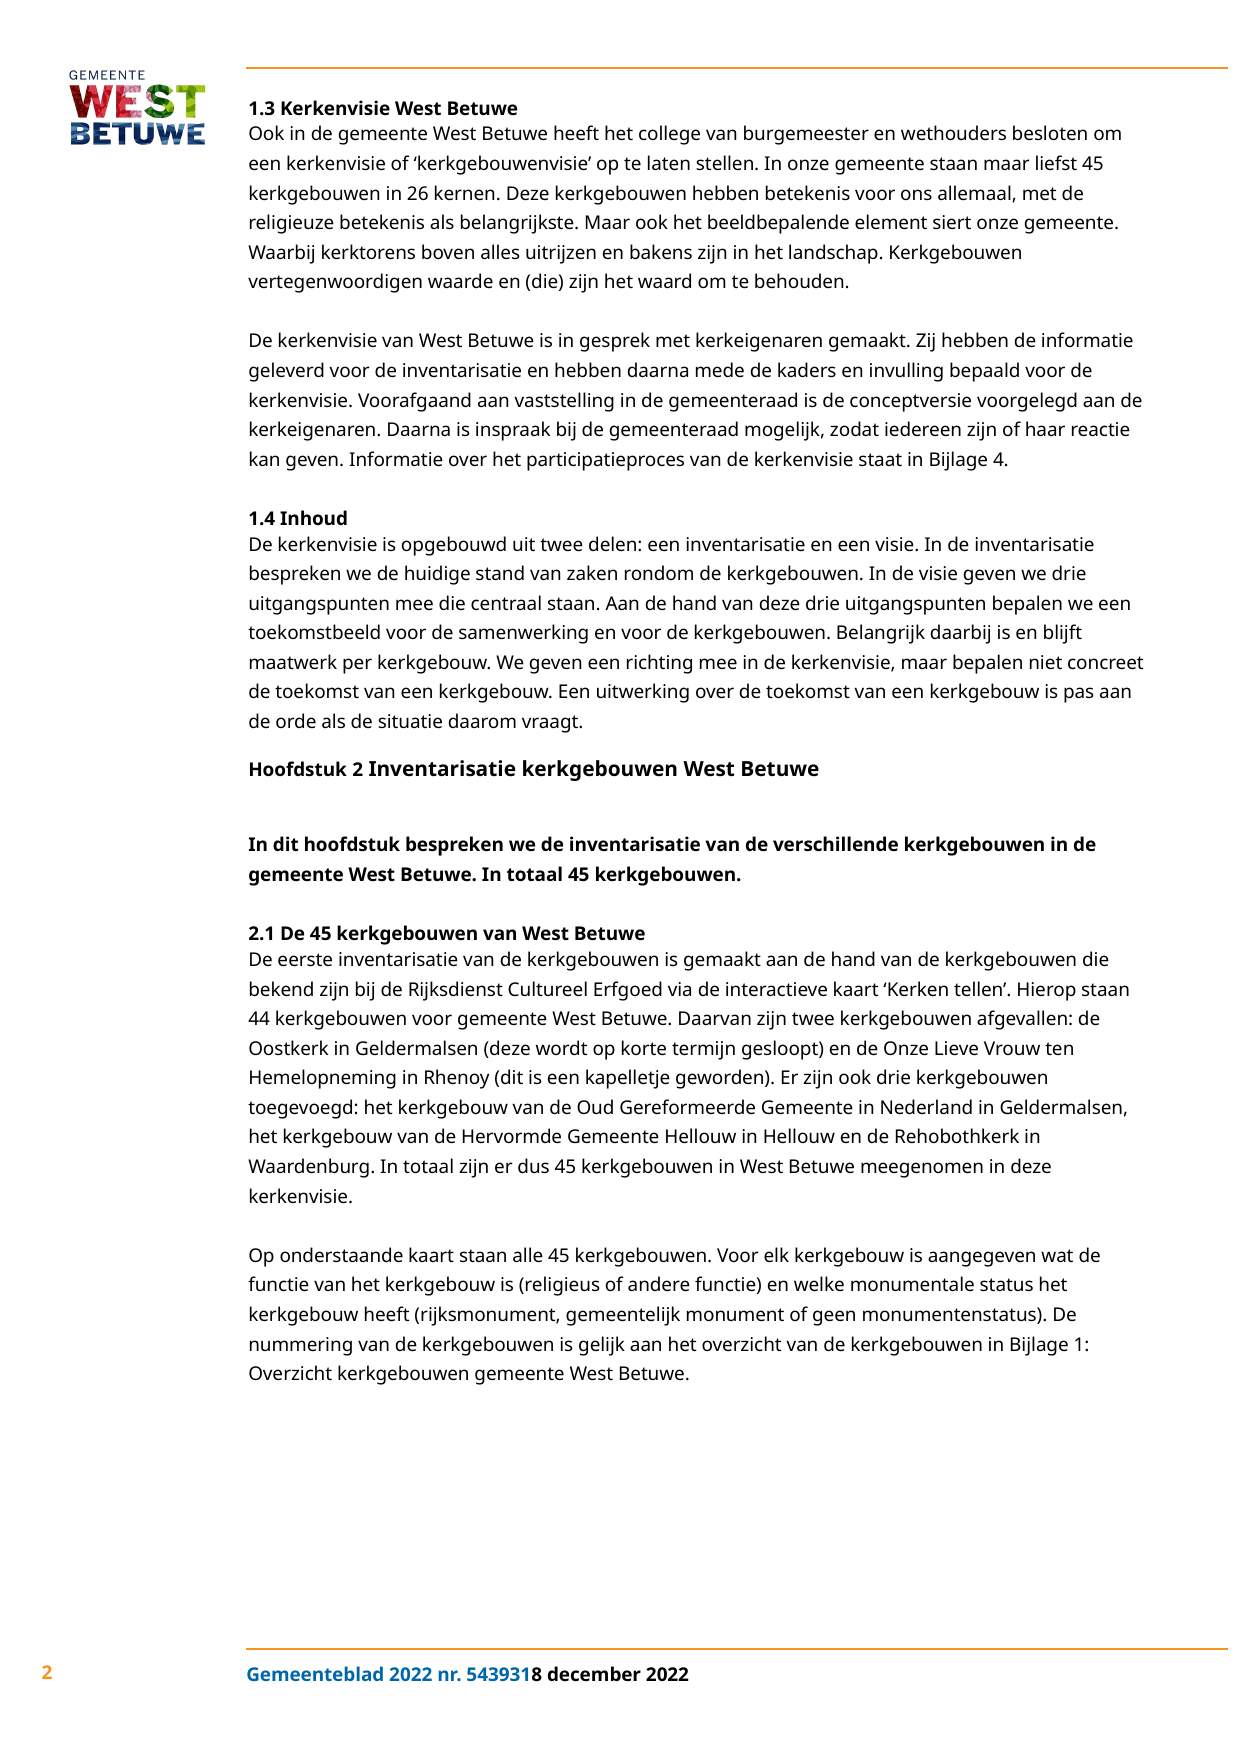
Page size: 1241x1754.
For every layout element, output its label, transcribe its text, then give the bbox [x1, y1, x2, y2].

text 1.3 Kerkenvisie West Betuwe [248, 95, 1152, 121]
text Op onderstaande kaart staan alle 45 kerkgebouwen. Voor elk kerkgebouw is aangegeven wat de functie van het kerkgebouw is (religieus of andere functie) en welke monumentale status het kerkgebouw heeft (rijksmonument, gemeentelijk monument of geen monumentenstatus). De nummering van de kerkgebouwen is gelijk aan het overzicht van de kerkgebouwen in Bijlage 1: Overzicht kerkgebouwen gemeente West Betuwe. [248, 1242, 1152, 1386]
text 2.1 De 45 kerkgebouwen van West Betuwe [248, 920, 1152, 946]
text De kerkenvisie van West Betuwe is in gesprek met kerkeigenaren gemaakt. Zij hebben de informatie geleverd voor de inventarisatie en hebben daarna mede de kaders en invulling bepaald voor de kerkenvisie. Voorafgaand aan vaststelling in de gemeenteraad is de conceptversie voorgelegd aan de kerkeigenaren. Daarna is inspraak bij de gemeenteraad mogelijk, zodat iedereen zijn of haar reactie kan geven. Informatie over het participatieproces van de kerkenvisie staat in Bijlage 4. [248, 328, 1152, 472]
text In dit hoofdstuk bespreken we de inventarisatie van de verschillende kerkgebouwen in de gemeente West Betuwe. In totaal 45 kerkgebouwen. [248, 832, 1152, 887]
text De kerkenvisie is opgebouwd uit twee delen: een inventarisatie en een visie. In de inventarisatie bespreken we de huidige stand van zaken rondom de kerkgebouwen. In de visie geven we drie uitgangspunten mee die centraal staan. Aan de hand van deze drie uitgangspunten bepalen we een toekomstbeeld voor de samenwerking en voor de kerkgebouwen. Belangrijk daarbij is en blijft maatwerk per kerkgebouw. We geven een richting mee in de kerkenvisie, maar bepalen niet concreet de toekomst van een kerkgebouw. Een uitwerking over de toekomst van een kerkgebouw is pas aan de orde als de situatie daarom vraagt. [248, 531, 1152, 734]
text 1.4 Inhoud [248, 505, 1152, 531]
text Ook in de gemeente West Betuwe heeft het college van burgemeester en wethouders besloten om een kerkenvisie of ‘kerkgebouwenvisie’ op te laten stellen. In onze gemeente staan maar liefst 45 kerkgebouwen in 26 kernen. Deze kerkgebouwen hebben betekenis voor ons allemaal, met de religieuze betekenis als belangrijkste. Maar ook het beeldbepalende element siert onze gemeente. Waarbij kerktorens boven alles uitrijzen en bakens zijn in het landschap. Kerkgebouwen vertegenwoordigen waarde en (die) zijn het waard om te behouden. [248, 121, 1152, 294]
text Hoofdstuk 2 Inventarisatie kerkgebouwen West Betuwe [248, 754, 1152, 782]
picture [41, 47, 231, 172]
text De eerste inventarisatie van de kerkgebouwen is gemaakt aan de hand van de kerkgebouwen die bekend zijn bij de Rijksdienst Cultureel Erfgoed via de interactieve kaart ‘Kerken tellen’. Hierop staan 44 kerkgebouwen voor gemeente West Betuwe. Daarvan zijn twee kerkgebouwen afgevallen: de Oostkerk in Geldermalsen (deze wordt op korte termijn gesloopt) en de Onze Lieve Vrouw ten Hemelopneming in Rhenoy (dit is een kapelletje geworden). Er zijn ook drie kerkgebouwen toegevoegd: het kerkgebouw van de Oud Gereformeerde Gemeente in Nederland in Geldermalsen, het kerkgebouw van de Hervormde Gemeente Hellouw in Hellouw en de Rehobothkerk in Waardenburg. In totaal zijn er dus 45 kerkgebouwen in West Betuwe meegenomen in deze kerkenvisie. [248, 946, 1152, 1208]
